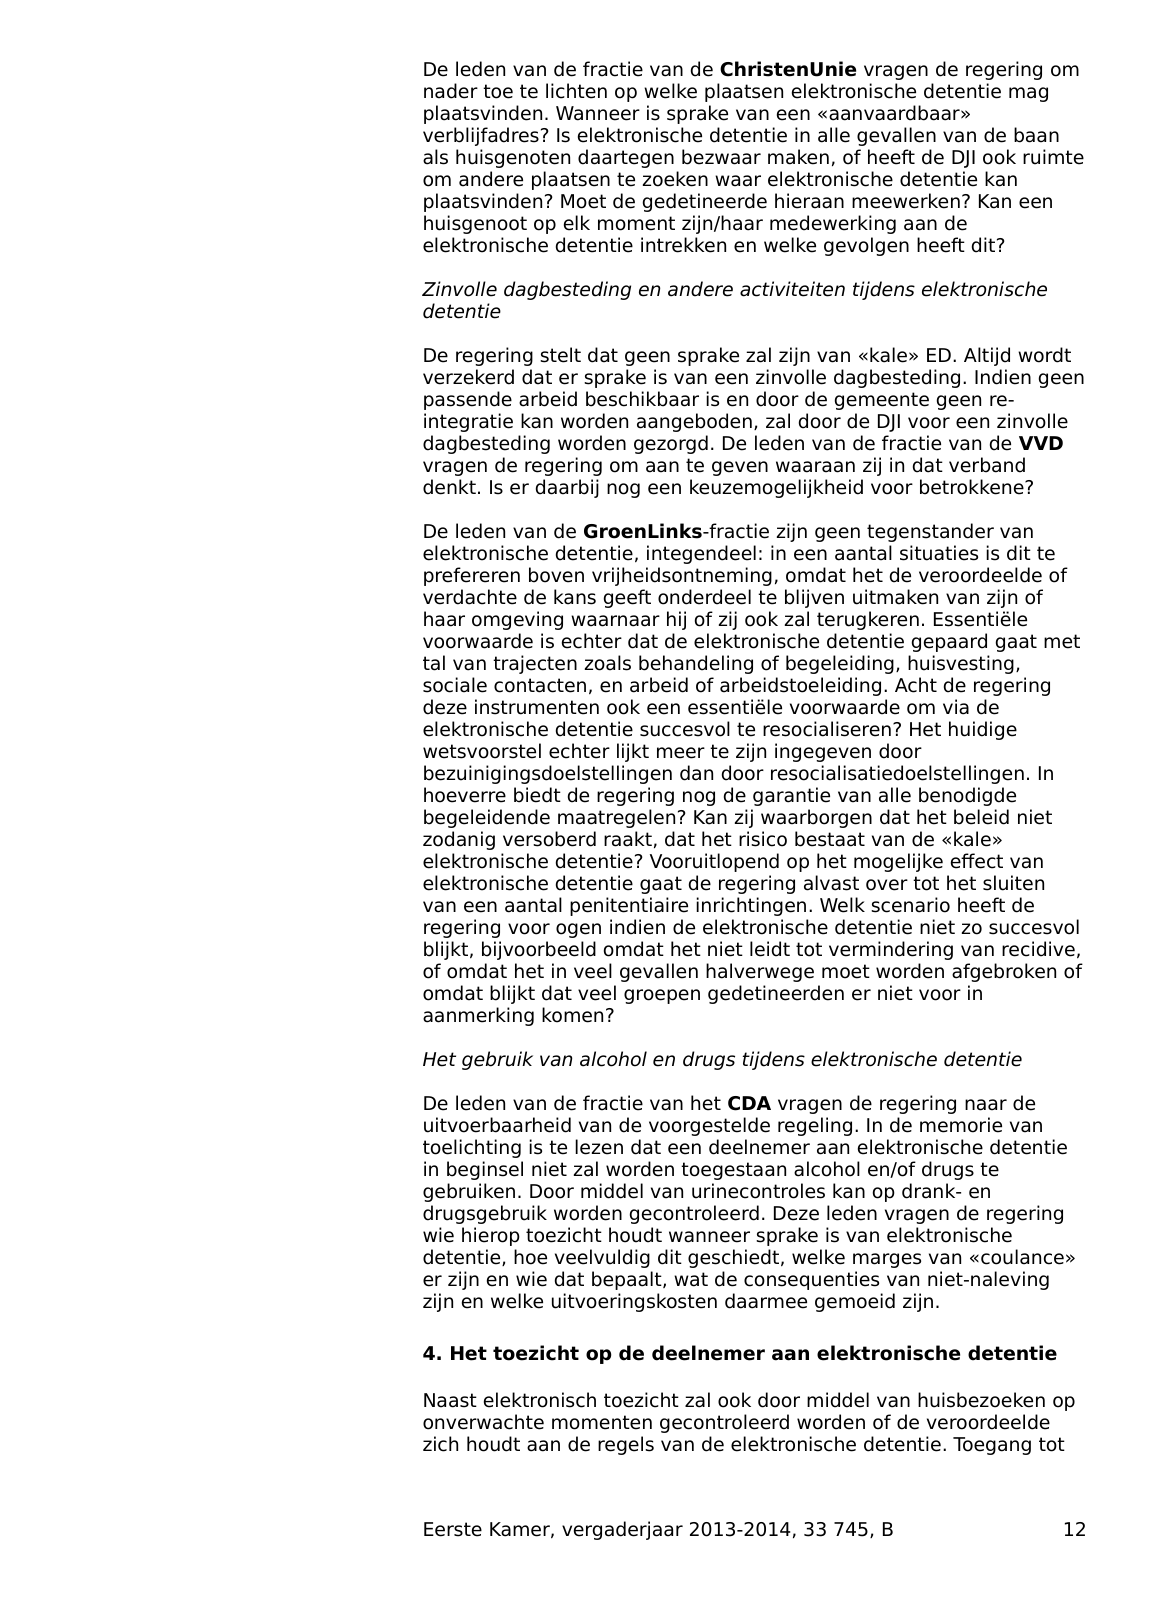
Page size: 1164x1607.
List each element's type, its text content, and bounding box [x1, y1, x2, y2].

text Naast elektronisch toezicht zal ook door middel van huisbezoeken op onverwachte momenten gecontroleerd worden of de veroordeelde zich houdt aan de regels van de elektronische detentie. Toegang tot [422, 1390, 1087, 1456]
text De regering stelt dat geen sprake zal zijn van «kale» ED. Altijd wordt verzekerd dat er sprake is van een zinvolle dagbesteding. Indien geen passende arbeid beschikbaar is en door de gemeente geen re-integratie kan worden aangeboden, zal door de DJI voor een zinvolle dagbesteding worden gezorgd. De leden van de fractie van de VVD vragen de regering om aan te geven waaraan zij in dat verband denkt. Is er daarbij nog een keuzemogelijkheid voor betrokkene? [422, 345, 1087, 499]
subtitle Het gebruik van alcohol en drugs tijdens elektronische detentie [422, 1049, 1087, 1071]
subtitle 4. Het toezicht op de deelnemer aan elektronische detentie [422, 1343, 1087, 1365]
text De leden van de fractie van het CDA vragen de regering naar de uitvoerbaarheid van de voorgestelde regeling. In de memorie van toelichting is te lezen dat een deelnemer aan elektronische detentie in beginsel niet zal worden toegestaan alcohol en/of drugs te gebruiken. Door middel van urinecontroles kan op drank- en drugsgebruik worden gecontroleerd. Deze leden vragen de regering wie hierop toezicht houdt wanneer sprake is van elektronische detentie, hoe veelvuldig dit geschiedt, welke marges van «coulance» er zijn en wie dat bepaalt, wat de consequenties van niet-naleving zijn en welke uitvoeringskosten daarmee gemoeid zijn. [422, 1093, 1087, 1313]
text De leden van de GroenLinks-fractie zijn geen tegenstander van elektronische detentie, integendeel: in een aantal situaties is dit te prefereren boven vrijheidsontneming, omdat het de veroordeelde of verdachte de kans geeft onderdeel te blijven uitmaken van zijn of haar omgeving waarnaar hij of zij ook zal terugkeren. Essentiële voorwaarde is echter dat de elektronische detentie gepaard gaat met tal van trajecten zoals behandeling of begeleiding, huisvesting, sociale contacten, en arbeid of arbeidstoeleiding. Acht de regering deze instrumenten ook een essentiële voorwaarde om via de elektronische detentie succesvol te resocialiseren? Het huidige wetsvoorstel echter lijkt meer te zijn ingegeven door bezuinigingsdoelstellingen dan door resocialisatiedoelstellingen. In hoeverre biedt de regering nog de garantie van alle benodigde begeleidende maatregelen? Kan zij waarborgen dat het beleid niet zodanig versoberd raakt, dat het risico bestaat van de «kale» elektronische detentie? Vooruitlopend op het mogelijke effect van elektronische detentie gaat de regering alvast over tot het sluiten van een aantal penitentiaire inrichtingen. Welk scenario heeft de regering voor ogen indien de elektronische detentie niet zo succesvol blijkt, bijvoorbeeld omdat het niet leidt tot vermindering van recidive, of omdat het in veel gevallen halverwege moet worden afgebroken of omdat blijkt dat veel groepen gedetineerden er niet voor in aanmerking komen? [422, 521, 1087, 1027]
subtitle Zinvolle dagbesteding en andere activiteiten tijdens elektronische detentie [422, 279, 1087, 323]
text De leden van de fractie van de ChristenUnie vragen de regering om nader toe te lichten op welke plaatsen elektronische detentie mag plaatsvinden. Wanneer is sprake van een «aanvaardbaar» verblijfadres? Is elektronische detentie in alle gevallen van de baan als huisgenoten daartegen bezwaar maken, of heeft de DJI ook ruimte om andere plaatsen te zoeken waar elektronische detentie kan plaatsvinden? Moet de gedetineerde hieraan meewerken? Kan een huisgenoot op elk moment zijn/haar medewerking aan de elektronische detentie intrekken en welke gevolgen heeft dit? [422, 59, 1087, 257]
